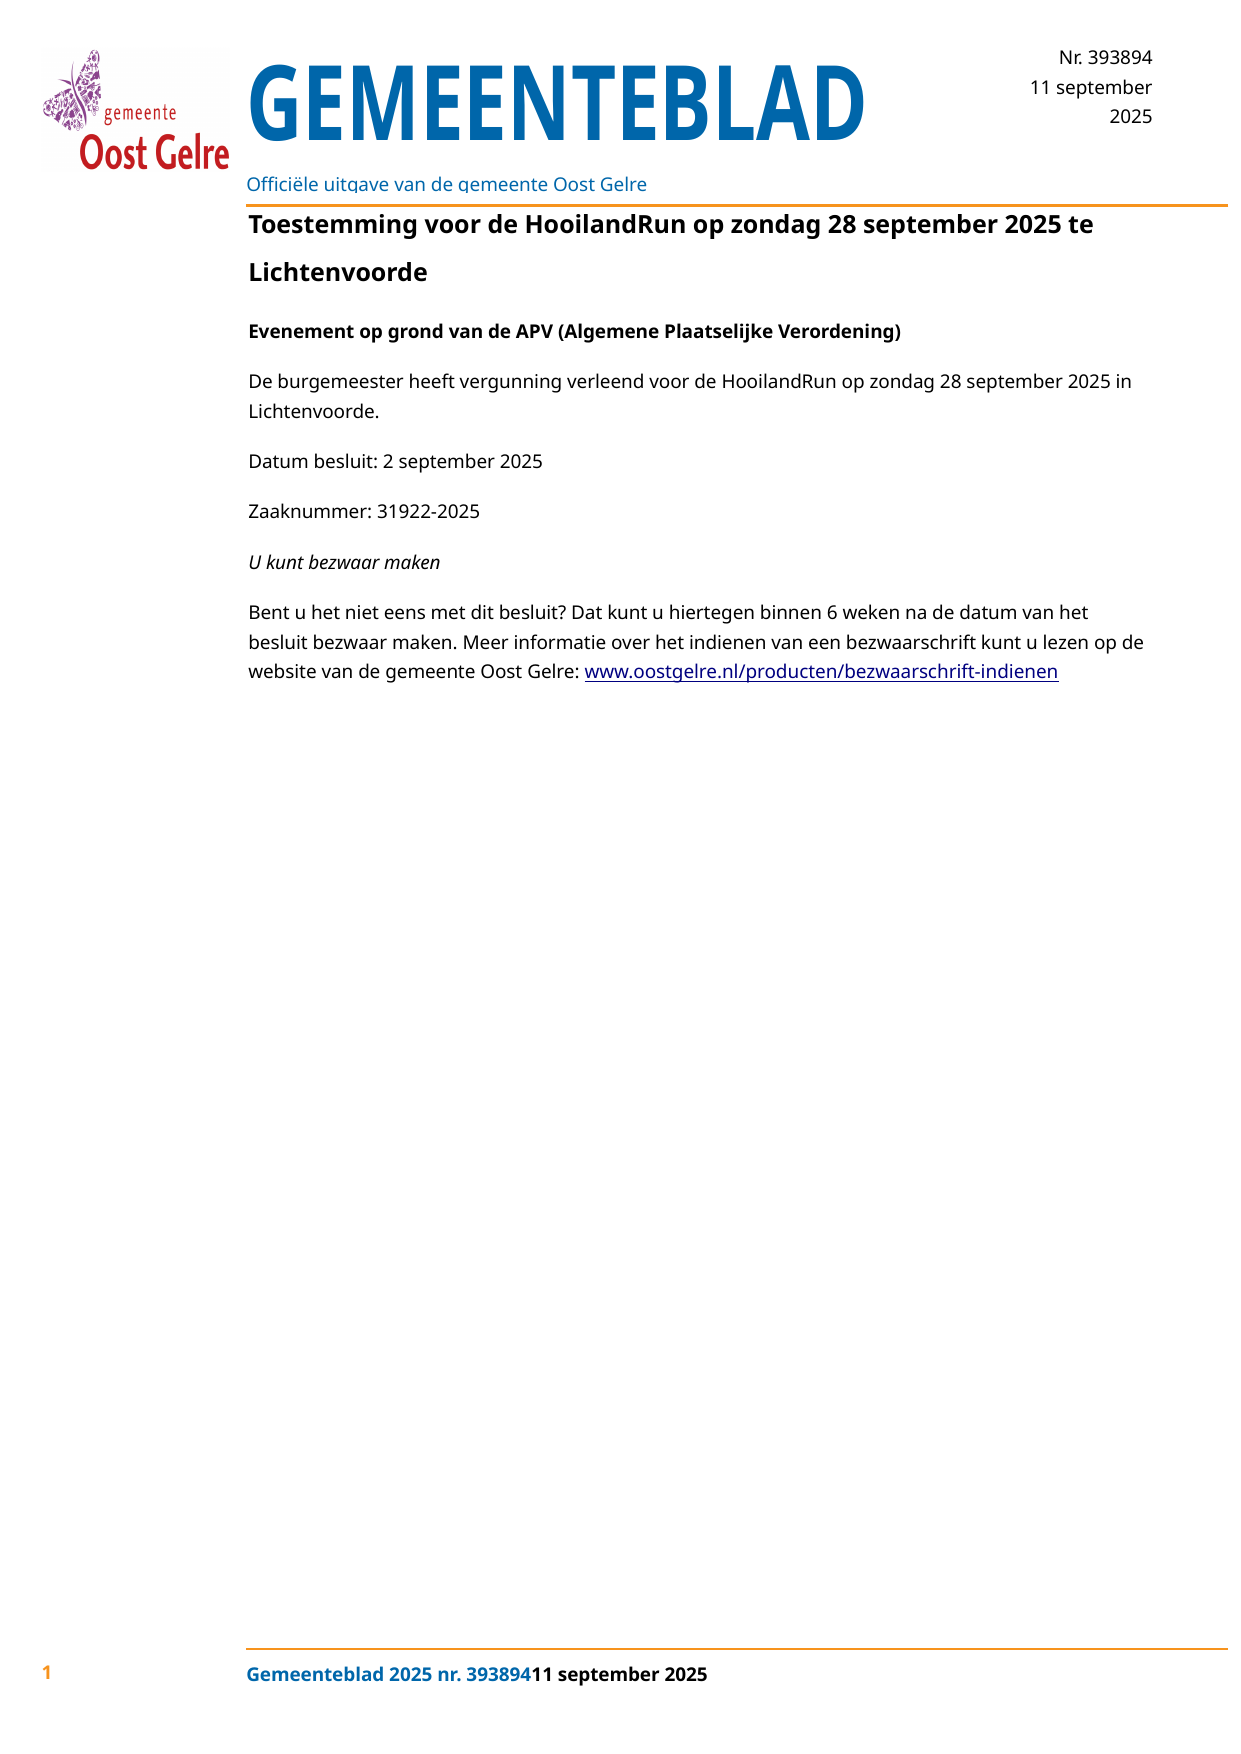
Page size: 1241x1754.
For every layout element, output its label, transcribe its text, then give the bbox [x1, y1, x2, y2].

text U kunt bezwaar maken [248, 549, 1152, 575]
text Toestemming voor de HooilandRun op zondag 28 september 2025 te Lichtenvoorde [248, 207, 1152, 288]
text Zaaknummer: 31922-2025 [248, 499, 1152, 524]
text Datum besluit: 2 september 2025 [248, 448, 1152, 474]
picture [41, 47, 231, 172]
text De burgemeester heeft vergunning verleend voor de HooilandRun op zondag 28 september 2025 in Lichtenvoorde. [248, 368, 1152, 424]
text Evenement op grond van de APV (Algemene Plaatselijke Verordening) [248, 318, 1152, 344]
text Bent u het niet eens met dit besluit? Dat kunt u hiertegen binnen 6 weken na de datum van het besluit bezwaar maken. Meer informatie over het indienen van een bezwaarschrift kunt u lezen op de website van de gemeente Oost Gelre: www.oostgelre.nl/producten/bezwaarschrift-indienen [248, 599, 1152, 684]
